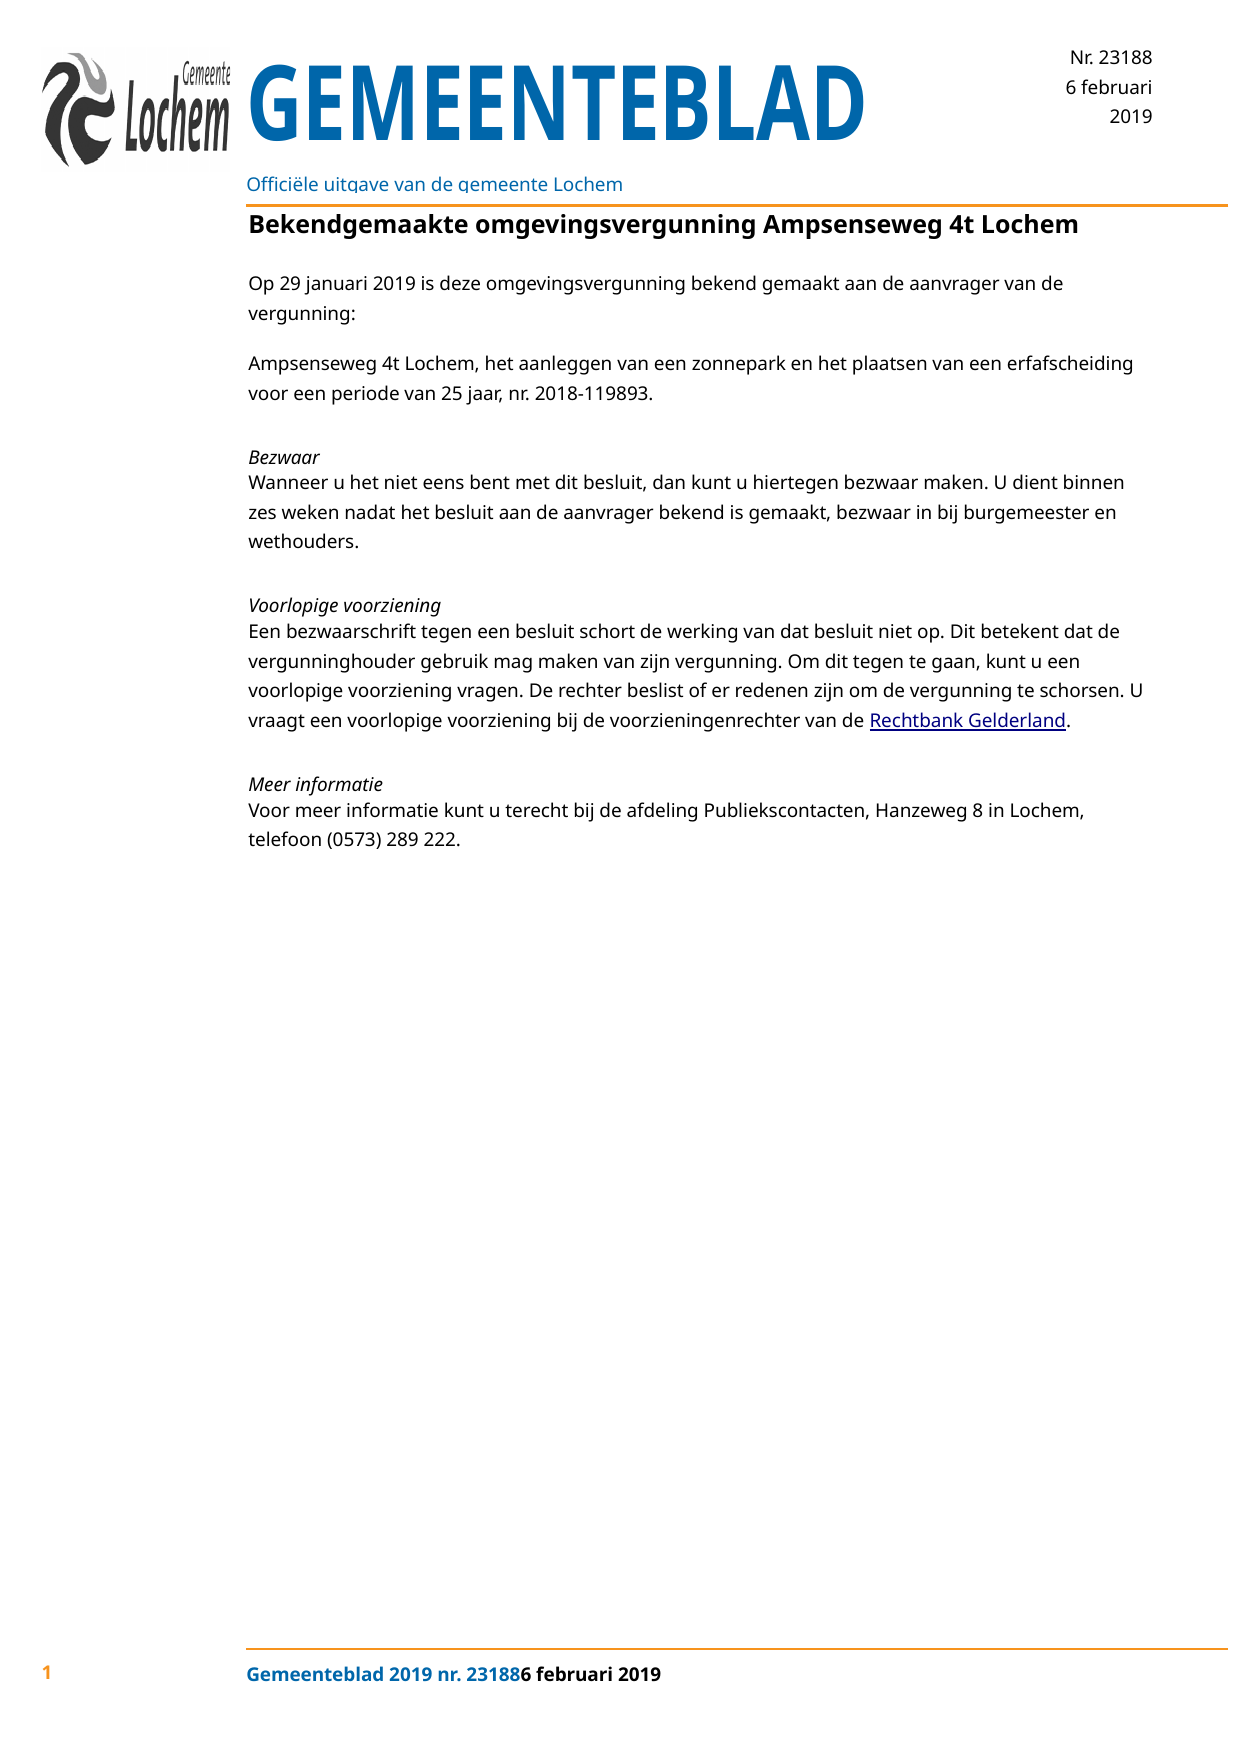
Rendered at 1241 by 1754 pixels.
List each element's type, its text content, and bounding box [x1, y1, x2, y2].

text Bekendgemaakte omgevingsvergunning Ampsenseweg 4t Lochem [248, 207, 1152, 241]
picture [41, 47, 231, 172]
text Voor meer informatie kunt u terecht bij de afdeling Publiekscontacten, Hanzeweg 8 in Lochem, telefoon (0573) 289 222. [248, 797, 1152, 852]
text Een bezwaarschrift tegen een besluit schort de werking van dat besluit niet op. Dit betekent dat de vergunninghouder gebruik mag maken van zijn vergunning. Om dit tegen te gaan, kunt u een voorlopige voorziening vragen. De rechter beslist of er redenen zijn om de vergunning te schorsen. U vraagt een voorlopige voorziening bij de voorzieningenrechter van de Rechtbank Gelderland. [248, 618, 1152, 733]
text Voorlopige voorziening [248, 593, 1152, 618]
text Op 29 januari 2019 is deze omgevingsvergunning bekend gemaakt aan de aanvrager van de vergunning: [248, 270, 1152, 326]
text Ampsenseweg 4t Lochem, het aanleggen van een zonnepark en het plaatsen van een erfafscheiding voor een periode van 25 jaar, nr. 2018-119893. [248, 350, 1152, 406]
text Meer informatie [248, 771, 1152, 797]
text Bezwaar [248, 444, 1152, 469]
text Wanneer u het niet eens bent met dit besluit, dan kunt u hiertegen bezwaar maken. U dient binnen zes weken nadat het besluit aan de aanvrager bekend is gemaakt, bezwaar in bij burgemeester en wethouders. [248, 469, 1152, 554]
